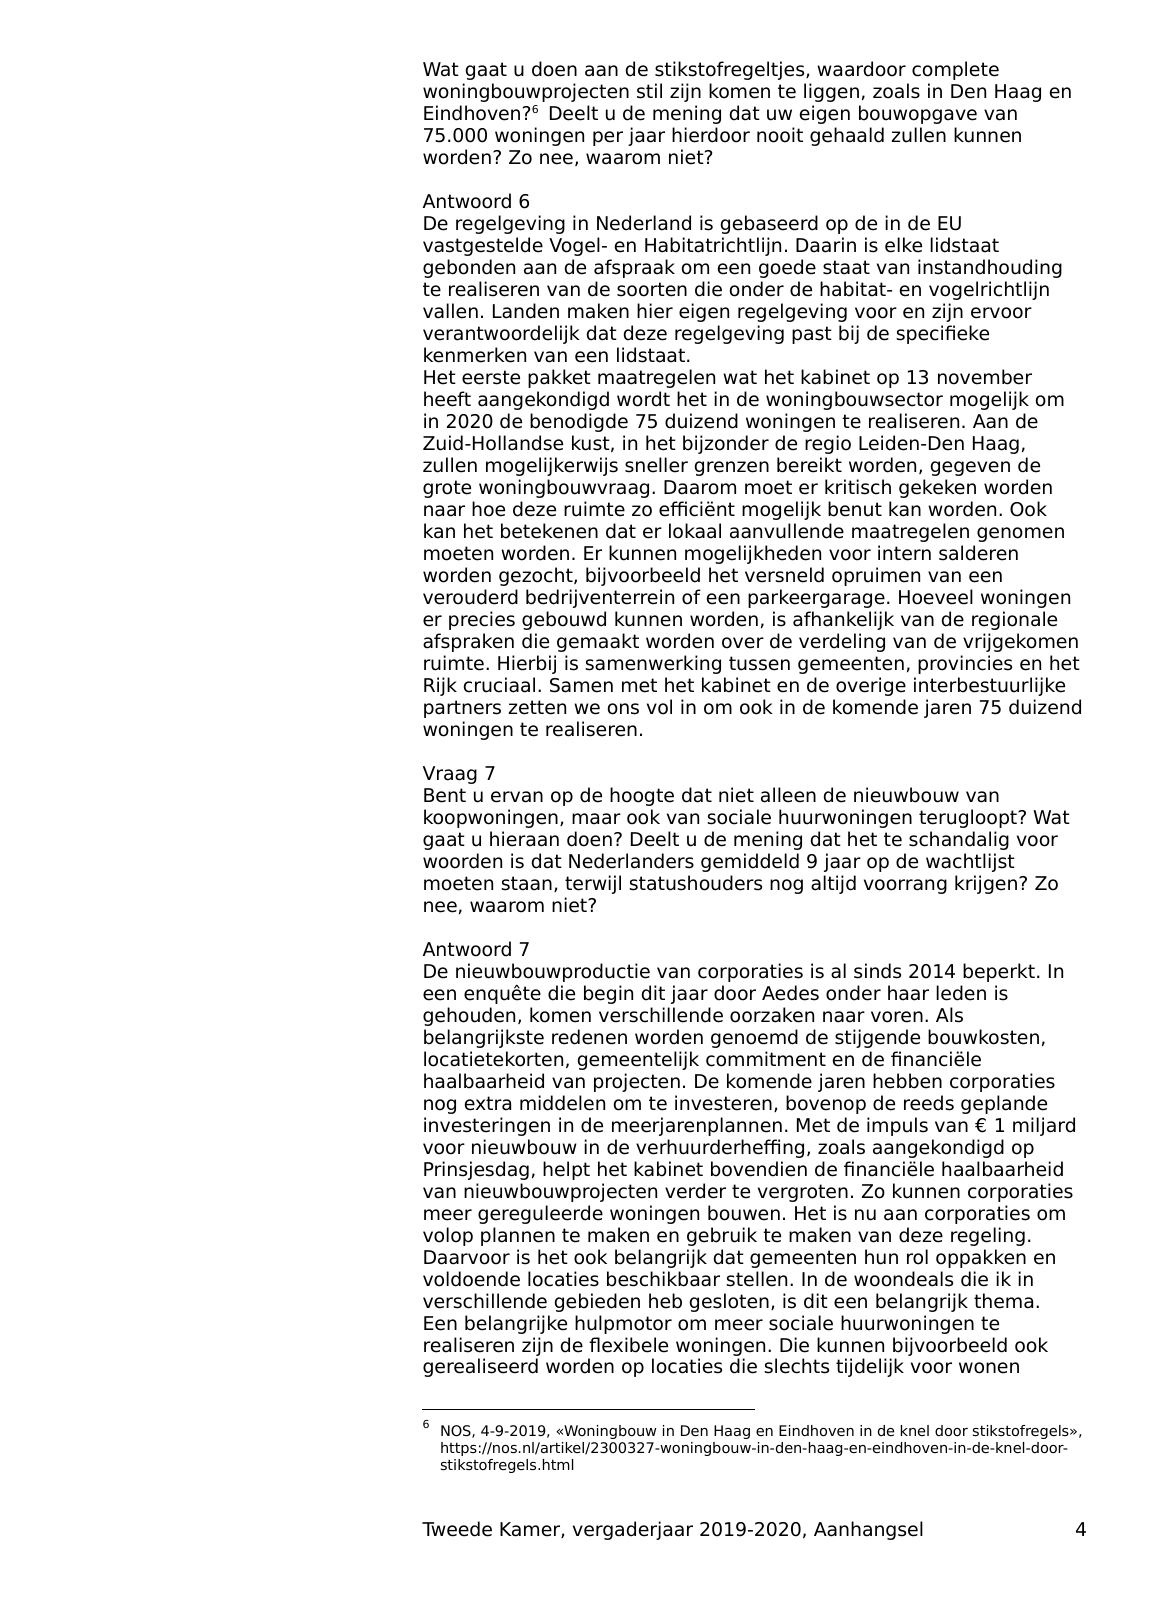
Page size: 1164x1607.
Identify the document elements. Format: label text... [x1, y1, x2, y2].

text NOS, 4-9-2019, «Woningbouw in Den Haag en Eindhoven in de knel door stikstofregels», https://nos.nl/artikel/2300327-woningbouw-in-den-haag-en-eindhoven-in-de-knel-door-stikstofregels.html [422, 1418, 1087, 1474]
text Antwoord 7 [422, 939, 1087, 961]
text Het eerste pakket maatregelen wat het kabinet op 13 november heeft aangekondigd wordt het in de woningbouwsector mogelijk om in 2020 de benodigde 75 duizend woningen te realiseren. Aan de Zuid-Hollandse kust, in het bijzonder de regio Leiden-Den Haag, zullen mogelijkerwijs sneller grenzen bereikt worden, gegeven de grote woningbouwvraag. Daarom moet er kritisch gekeken worden naar hoe deze ruimte zo efficiënt mogelijk benut kan worden. Ook kan het betekenen dat er lokaal aanvullende maatregelen genomen moeten worden. Er kunnen mogelijkheden voor intern salderen worden gezocht, bijvoorbeeld het versneld opruimen van een verouderd bedrijventerrein of een parkeergarage. Hoeveel woningen er precies gebouwd kunnen worden, is afhankelijk van de regionale afspraken die gemaakt worden over de verdeling van de vrijgekomen ruimte. Hierbij is samenwerking tussen gemeenten, provincies en het Rijk cruciaal. Samen met het kabinet en de overige interbestuurlijke partners zetten we ons vol in om ook in de komende jaren 75 duizend woningen te realiseren. [422, 367, 1087, 741]
text De regelgeving in Nederland is gebaseerd op de in de EU vastgestelde Vogel- en Habitatrichtlijn. Daarin is elke lidstaat gebonden aan de afspraak om een goede staat van instandhouding te realiseren van de soorten die onder de habitat- en vogelrichtlijn vallen. Landen maken hier eigen regelgeving voor en zijn ervoor verantwoordelijk dat deze regelgeving past bij de specifieke kenmerken van een lidstaat. [422, 213, 1087, 367]
text Wat gaat u doen aan de stikstofregeltjes, waardoor complete woningbouwprojecten stil zijn komen te liggen, zoals in Den Haag en Eindhoven? Deelt u de mening dat uw eigen bouwopgave van 75.000 woningen per jaar hierdoor nooit gehaald zullen kunnen worden? Zo nee, waarom niet? [422, 59, 1087, 169]
text De nieuwbouwproductie van corporaties is al sinds 2014 beperkt. In een enquête die begin dit jaar door Aedes onder haar leden is gehouden, komen verschillende oorzaken naar voren. Als belangrijkste redenen worden genoemd de stijgende bouwkosten, locatietekorten, gemeentelijk commitment en de financiële haalbaarheid van projecten. De komende jaren hebben corporaties nog extra middelen om te investeren, bovenop de reeds geplande investeringen in de meerjarenplannen. Met de impuls van € 1 miljard voor nieuwbouw in de verhuurderheffing, zoals aangekondigd op Prinsjesdag, helpt het kabinet bovendien de financiële haalbaarheid van nieuwbouwprojecten verder te vergroten. Zo kunnen corporaties meer gereguleerde woningen bouwen. Het is nu aan corporaties om volop plannen te maken en gebruik te maken van deze regeling. Daarvoor is het ook belangrijk dat gemeenten hun rol oppakken en voldoende locaties beschikbaar stellen. In de woondeals die ik in verschillende gebieden heb gesloten, is dit een belangrijk thema. [422, 961, 1087, 1312]
text Bent u ervan op de hoogte dat niet alleen de nieuwbouw van koopwoningen, maar ook van sociale huurwoningen terugloopt? Wat gaat u hieraan doen? Deelt u de mening dat het te schandalig voor woorden is dat Nederlanders gemiddeld 9 jaar op de wachtlijst moeten staan, terwijl statushouders nog altijd voorrang krijgen? Zo nee, waarom niet? [422, 785, 1087, 917]
text Een belangrijke hulpmotor om meer sociale huurwoningen te realiseren zijn de flexibele woningen. Die kunnen bijvoorbeeld ook gerealiseerd worden op locaties die slechts tijdelijk voor wonen [422, 1312, 1087, 1378]
text Antwoord 6 [422, 191, 1087, 213]
text Vraag 7 [422, 763, 1087, 785]
